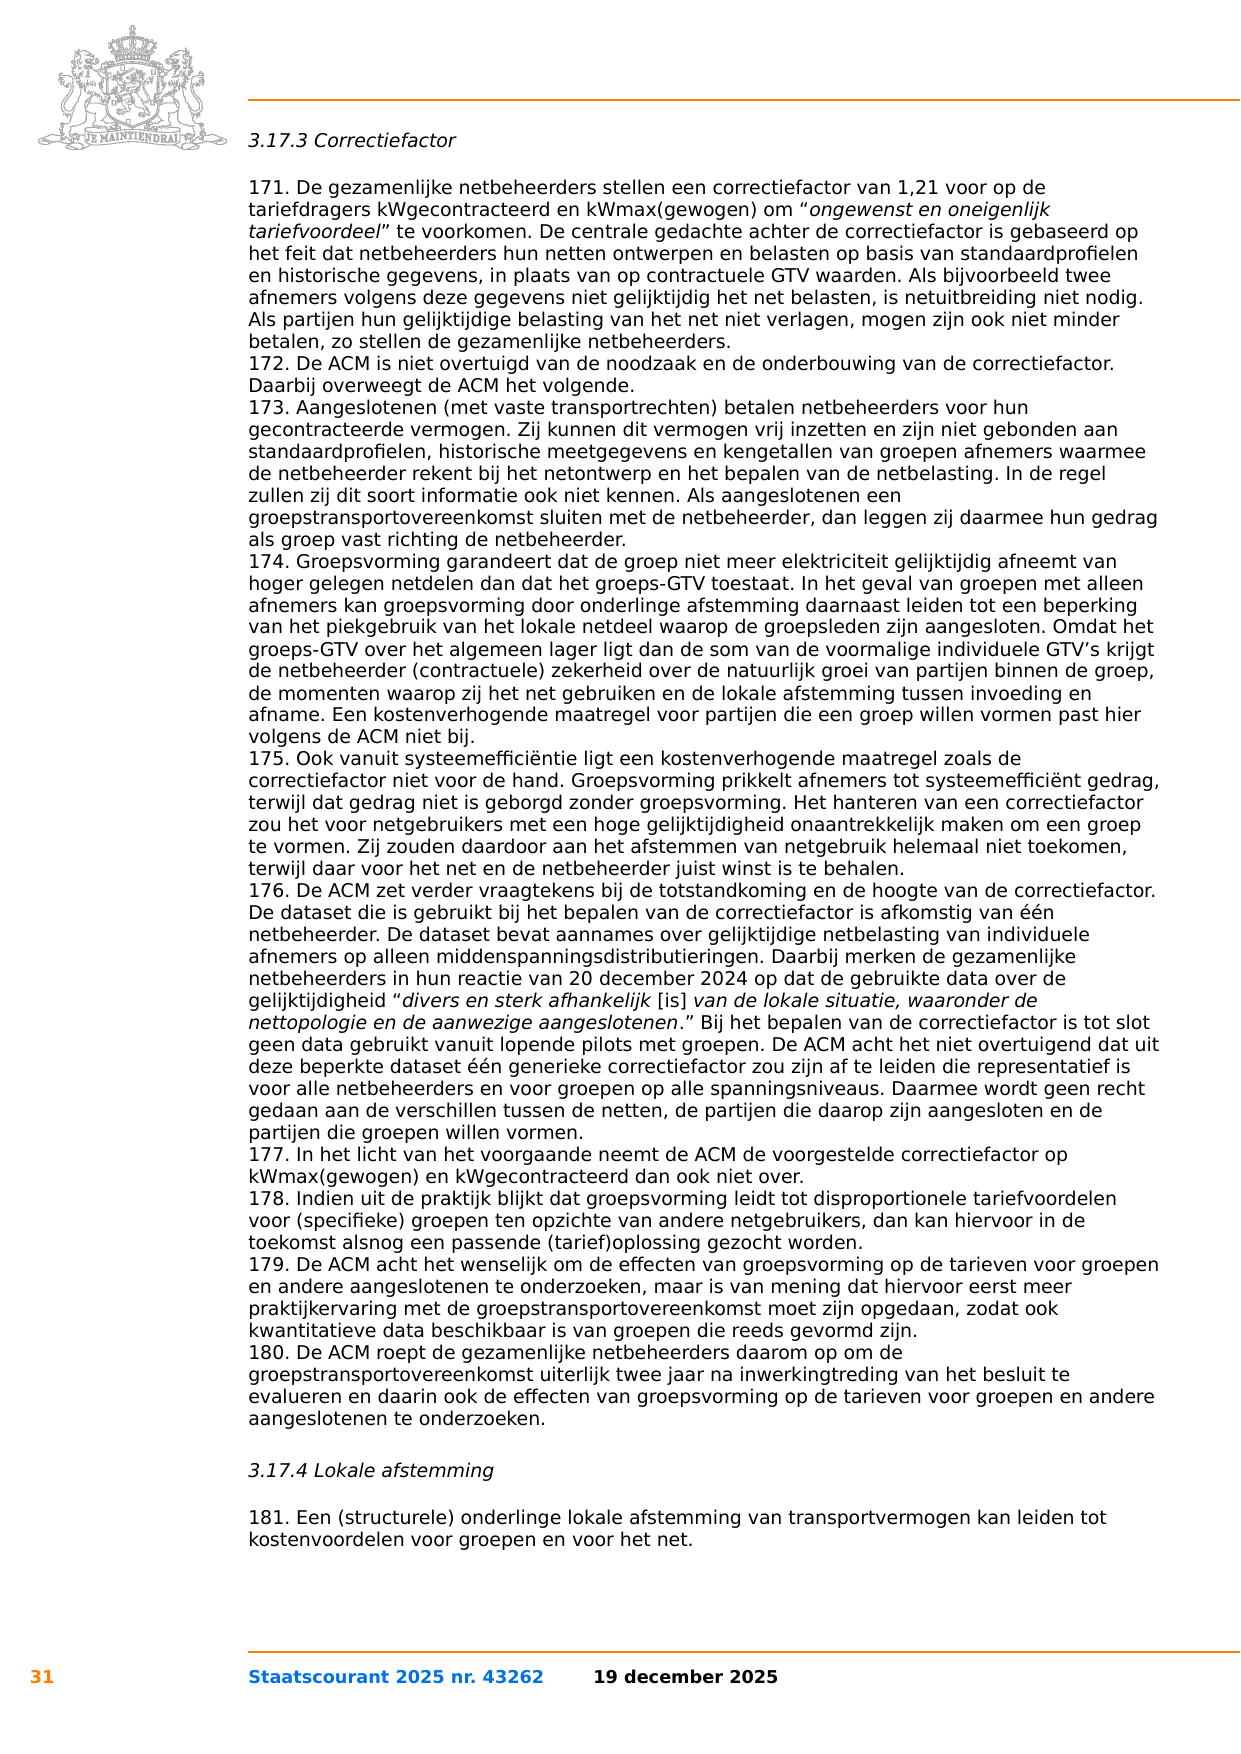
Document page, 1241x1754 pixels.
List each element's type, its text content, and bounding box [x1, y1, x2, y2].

subtitle 3.17.4 Lokale afstemming [248, 1460, 1163, 1482]
text 173. Aangeslotenen (met vaste transportrechten) betalen netbeheerders voor hun gecontracteerde vermogen. Zij kunnen dit vermogen vrij inzetten en zijn niet gebonden aan standaardprofielen, historische meetgegevens en kengetallen van groepen afnemers waarmee de netbeheerder rekent bij het netontwerp en het bepalen van de netbelasting. In de regel zullen zij dit soort informatie ook niet kennen. Als aangeslotenen een groepstransportovereenkomst sluiten met de netbeheerder, dan leggen zij daarmee hun gedrag als groep vast richting de netbeheerder. [248, 397, 1163, 551]
text 181. Een (structurele) onderlinge lokale afstemming van transportvermogen kan leiden tot kostenvoordelen voor groepen en voor het net. [248, 1507, 1163, 1551]
text 179. De ACM acht het wenselijk om de effecten van groepsvorming op de tarieven voor groepen en andere aangeslotenen te onderzoeken, maar is van mening dat hiervoor eerst meer praktijkervaring met de groepstransportovereenkomst moet zijn opgedaan, zodat ook kwantitatieve data beschikbaar is van groepen die reeds gevormd zijn. [248, 1254, 1163, 1342]
text 180. De ACM roept de gezamenlijke netbeheerders daarom op om de groepstransportovereenkomst uiterlijk twee jaar na inwerkingtreding van het besluit te evalueren en daarin ook de effecten van groepsvorming op de tarieven voor groepen en andere aangeslotenen te onderzoeken. [248, 1342, 1163, 1430]
subtitle 3.17.3 Correctiefactor [248, 130, 1163, 152]
text 177. In het licht van het voorgaande neemt de ACM de voorgestelde correctiefactor op kWmax(gewogen) en kWgecontracteerd dan ook niet over. [248, 1144, 1163, 1188]
text 172. De ACM is niet overtuigd van de noodzaak en de onderbouwing van de correctiefactor. Daarbij overweegt de ACM het volgende. [248, 353, 1163, 397]
text 171. De gezamenlijke netbeheerders stellen een correctiefactor van 1,21 voor op de tariefdragers kWgecontracteerd en kWmax(gewogen) om “ongewenst en oneigenlijk tariefvoordeel” te voorkomen. De centrale gedachte achter de correctiefactor is gebaseerd op het feit dat netbeheerders hun netten ontwerpen en belasten op basis van standaardprofielen en historische gegevens, in plaats van op contractuele GTV waarden. Als bijvoorbeeld twee afnemers volgens deze gegevens niet gelijktijdig het net belasten, is netuitbreiding niet nodig. Als partijen hun gelijktijdige belasting van het net niet verlagen, mogen zijn ook niet minder betalen, zo stellen de gezamenlijke netbeheerders. [248, 177, 1163, 353]
text 175. Ook vanuit systeemefficiëntie ligt een kostenverhogende maatregel zoals de correctiefactor niet voor de hand. Groepsvorming prikkelt afnemers tot systeemefficiënt gedrag, terwijl dat gedrag niet is geborgd zonder groepsvorming. Het hanteren van een correctiefactor zou het voor netgebruikers met een hoge gelijktijdigheid onaantrekkelijk maken om een groep te vormen. Zij zouden daardoor aan het afstemmen van netgebruik helemaal niet toekomen, terwijl daar voor het net en de netbeheerder juist winst is te behalen. [248, 748, 1163, 880]
text 178. Indien uit de praktijk blijkt dat groepsvorming leidt tot disproportionele tariefvoordelen voor (specifieke) groepen ten opzichte van andere netgebruikers, dan kan hiervoor in de toekomst alsnog een passende (tarief)oplossing gezocht worden. [248, 1188, 1163, 1254]
picture [38, 25, 227, 150]
text 176. De ACM zet verder vraagtekens bij de totstandkoming en de hoogte van de correctiefactor. De dataset die is gebruikt bij het bepalen van de correctiefactor is afkomstig van één netbeheerder. De dataset bevat aannames over gelijktijdige netbelasting van individuele afnemers op alleen middenspanningsdistributieringen. Daarbij merken de gezamenlijke netbeheerders in hun reactie van 20 december 2024 op dat de gebruikte data over de gelijktijdigheid “divers en sterk afhankelijk [is] van de lokale situatie, waaronder de nettopologie en de aanwezige aangeslotenen.” Bij het bepalen van de correctiefactor is tot slot geen data gebruikt vanuit lopende pilots met groepen. De ACM acht het niet overtuigend dat uit deze beperkte dataset één generieke correctiefactor zou zijn af te leiden die representatief is voor alle netbeheerders en voor groepen op alle spanningsniveaus. Daarmee wordt geen recht gedaan aan de verschillen tussen de netten, de partijen die daarop zijn aangesloten en de partijen die groepen willen vormen. [248, 880, 1163, 1144]
text 174. Groepsvorming garandeert dat de groep niet meer elektriciteit gelijktijdig afneemt van hoger gelegen netdelen dan dat het groeps-GTV toestaat. In het geval van groepen met alleen afnemers kan groepsvorming door onderlinge afstemming daarnaast leiden tot een beperking van het piekgebruik van het lokale netdeel waarop de groepsleden zijn aangesloten. Omdat het groeps-GTV over het algemeen lager ligt dan de som van de voormalige individuele GTV’s krijgt de netbeheerder (contractuele) zekerheid over de natuurlijk groei van partijen binnen de groep, de momenten waarop zij het net gebruiken en de lokale afstemming tussen invoeding en afname. Een kostenverhogende maatregel voor partijen die een groep willen vormen past hier volgens de ACM niet bij. [248, 551, 1163, 748]
